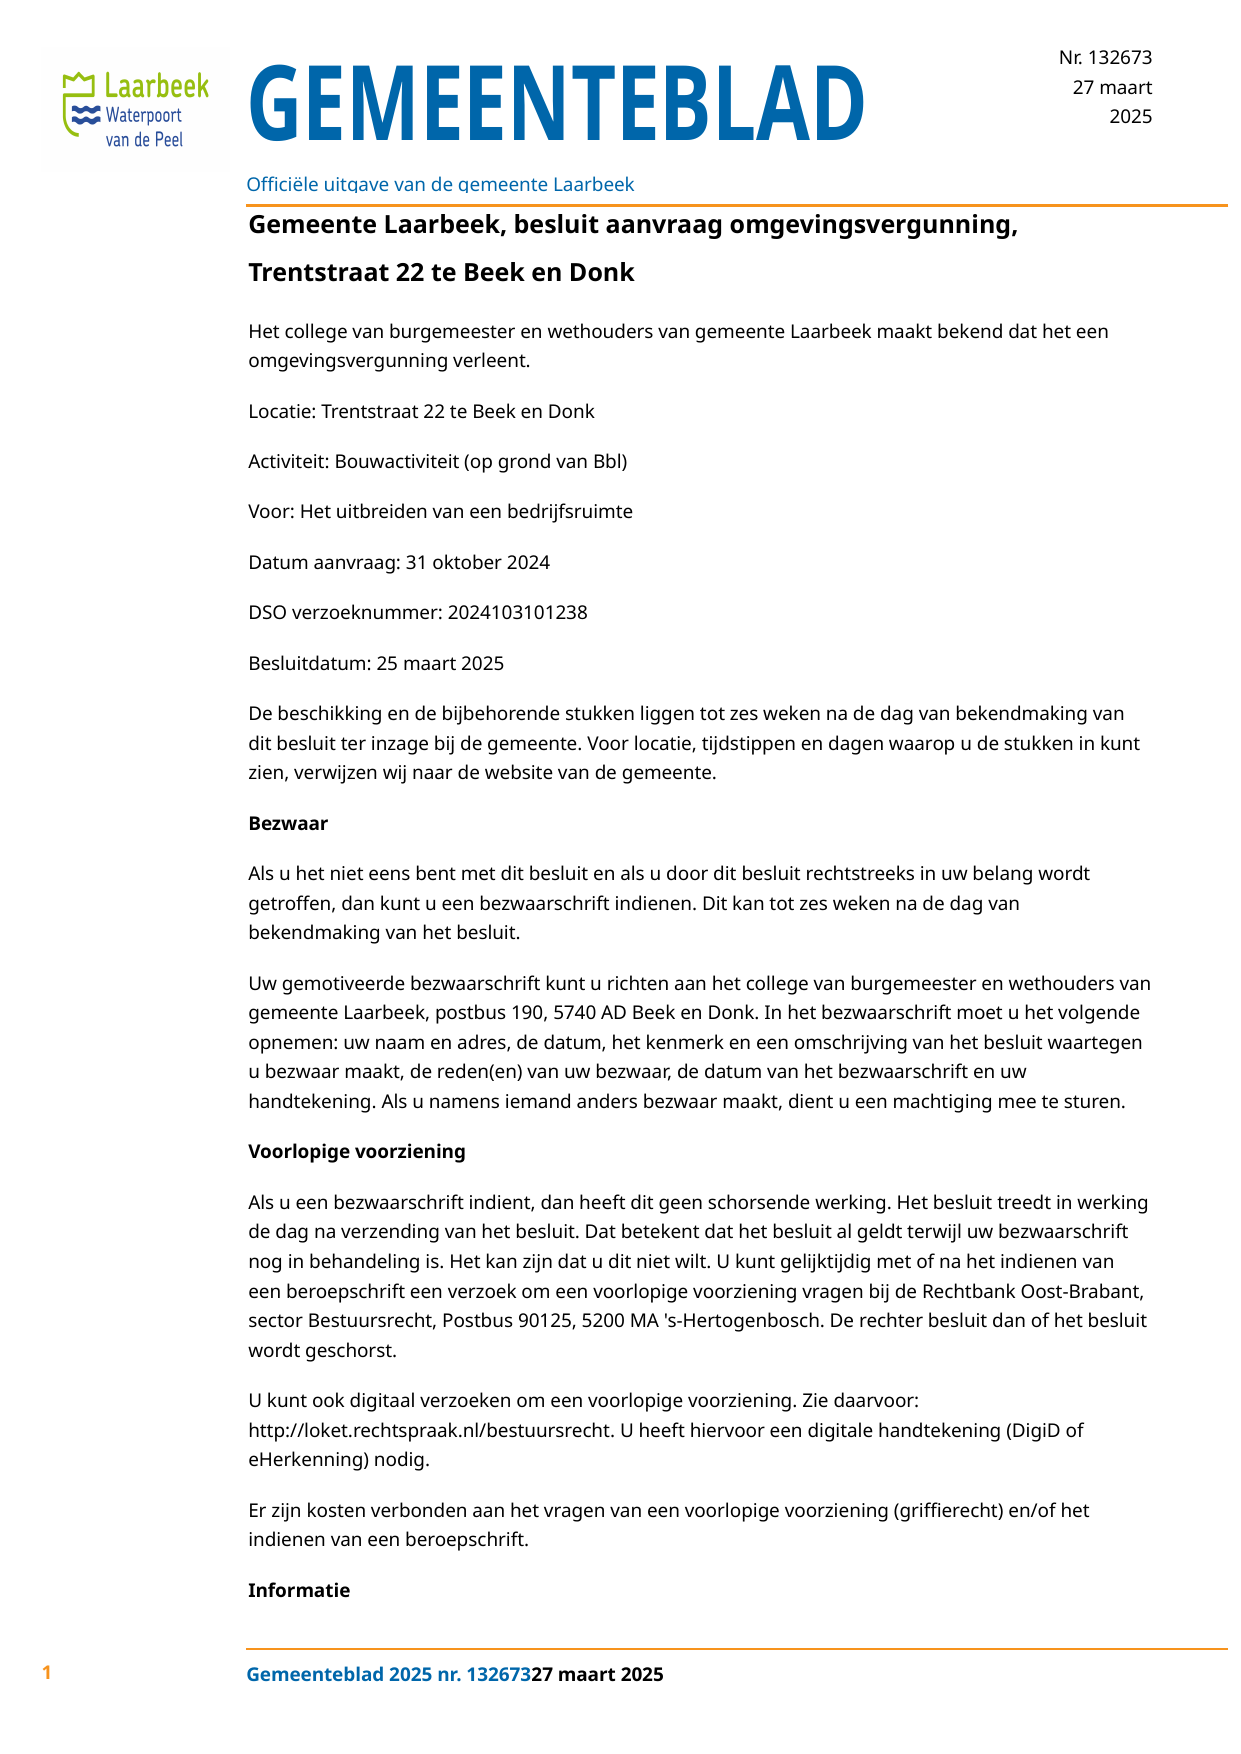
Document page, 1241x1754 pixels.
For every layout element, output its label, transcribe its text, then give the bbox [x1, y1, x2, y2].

text Datum aanvraag: 31 oktober 2024 [248, 549, 1152, 575]
text Locatie: Trentstraat 22 te Beek en Donk [248, 398, 1152, 424]
text Uw gemotiveerde bezwaarschrift kunt u richten aan het college van burgemeester en wethouders van gemeente Laarbeek, postbus 190, 5740 AD Beek en Donk. In het bezwaarschrift moet u het volgende opnemen: uw naam en adres, de datum, het kenmerk en een omschrijving van het besluit waartegen u bezwaar maakt, de reden(en) van uw bezwaar, de datum van het bezwaarschrift en uw handtekening. Als u namens iemand anders bezwaar maakt, dient u een machtiging mee te sturen. [248, 970, 1152, 1114]
text De beschikking en de bijbehorende stukken liggen tot zes weken na de dag van bekendmaking van dit besluit ter inzage bij de gemeente. Voor locatie, tijdstippen en dagen waarop u de stukken in kunt zien, verwijzen wij naar de website van de gemeente. [248, 700, 1152, 785]
text Voorlopige voorziening [248, 1139, 1152, 1164]
text Informatie [248, 1577, 1152, 1603]
picture [41, 47, 231, 172]
text Als u een bezwaarschrift indient, dan heeft dit geen schorsende werking. Het besluit treedt in werking de dag na verzending van het besluit. Dat betekent dat het besluit al geldt terwijl uw bezwaarschrift nog in behandeling is. Het kan zijn dat u dit niet wilt. U kunt gelijktijdig met of na het indienen van een beroepschrift een verzoek om een voorlopige voorziening vragen bij de Rechtbank Oost-Brabant, sector Bestuursrecht, Postbus 90125, 5200 MA 's‑Hertogenbosch. De rechter besluit dan of het besluit wordt geschorst. [248, 1189, 1152, 1363]
text Bezwaar [248, 810, 1152, 836]
text Activiteit: Bouwactiviteit (op grond van Bbl) [248, 448, 1152, 474]
text Voor: Het uitbreiden van een bedrijfsruimte [248, 499, 1152, 524]
text DSO verzoeknummer: 2024103101238 [248, 599, 1152, 625]
text Er zijn kosten verbonden aan het vragen van een voorlopige voorziening (griffierecht) en/of het indienen van een beroepschrift. [248, 1497, 1152, 1552]
text Het college van burgemeester en wethouders van gemeente Laarbeek maakt bekend dat het een omgevingsvergunning verleent. [248, 318, 1152, 373]
text U kunt ook digitaal verzoeken om een voorlopige voorziening. Zie daarvoor: http://loket.rechtspraak.nl/bestuursrecht. U heeft hiervoor een digitale handtekening (DigiD of eHerkenning) nodig. [248, 1387, 1152, 1472]
text Gemeente Laarbeek, besluit aanvraag omgevingsvergunning, Trentstraat 22 te Beek en Donk [248, 207, 1152, 288]
text Als u het niet eens bent met dit besluit en als u door dit besluit rechtstreeks in uw belang wordt getroffen, dan kunt u een bezwaarschrift indienen. Dit kan tot zes weken na de dag van bekendmaking van het besluit. [248, 860, 1152, 945]
text Besluitdatum: 25 maart 2025 [248, 650, 1152, 676]
